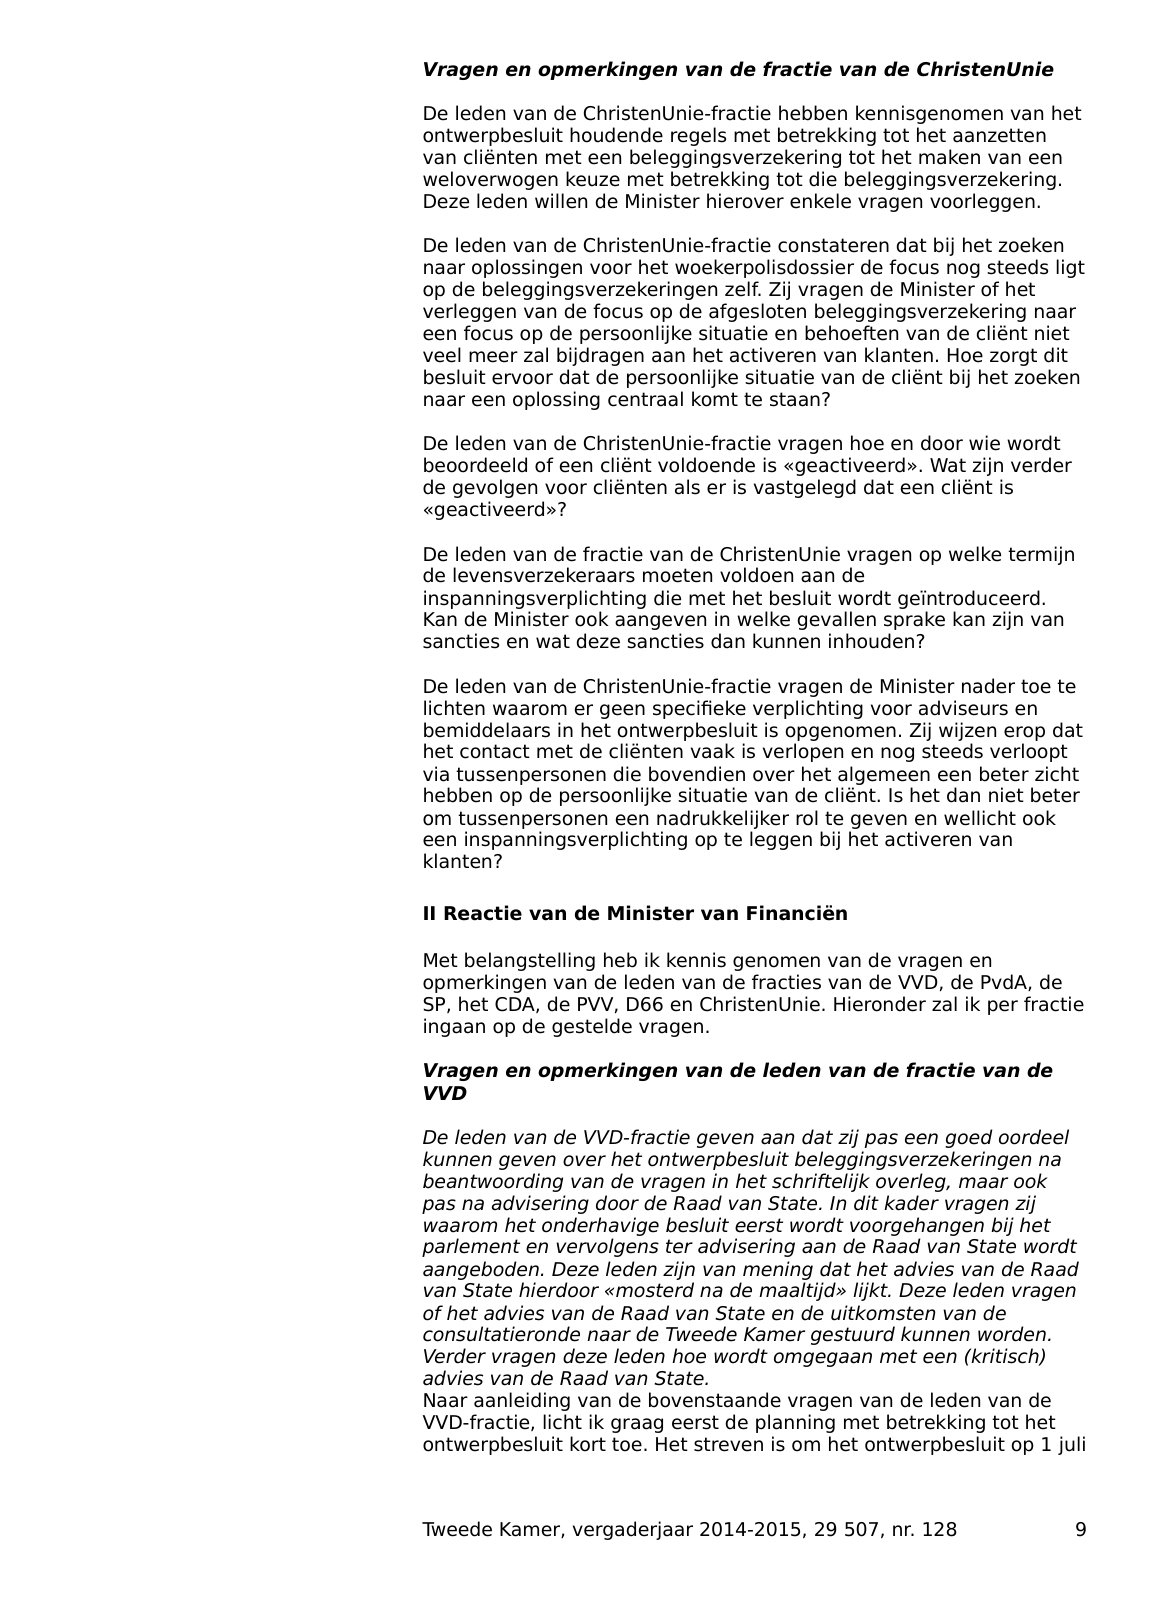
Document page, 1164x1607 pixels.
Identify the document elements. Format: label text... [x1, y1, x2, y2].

text De leden van de ChristenUnie-fractie hebben kennisgenomen van het ontwerpbesluit houdende regels met betrekking tot het aanzetten van cliënten met een beleggingsverzekering tot het maken van een weloverwogen keuze met betrekking tot die beleggingsverzekering. Deze leden willen de Minister hierover enkele vragen voorleggen. [422, 103, 1087, 213]
text Naar aanleiding van de bovenstaande vragen van de leden van de VVD-fractie, licht ik graag eerst de planning met betrekking tot het ontwerpbesluit kort toe. Het streven is om het ontwerpbesluit op 1 juli [422, 1390, 1087, 1456]
subtitle Vragen en opmerkingen van de fractie van de ChristenUnie [422, 59, 1087, 81]
subtitle II Reactie van de Minister van Financiën [422, 903, 1087, 925]
text De leden van de fractie van de ChristenUnie vragen op welke termijn de levensverzekeraars moeten voldoen aan de inspanningsverplichting die met het besluit wordt geïntroduceerd. Kan de Minister ook aangeven in welke gevallen sprake kan zijn van sancties en wat deze sancties dan kunnen inhouden? [422, 543, 1087, 653]
text De leden van de VVD-fractie geven aan dat zij pas een goed oordeel kunnen geven over het ontwerpbesluit beleggingsverzekeringen na beantwoording van de vragen in het schriftelijk overleg, maar ook pas na advisering door de Raad van State. In dit kader vragen zij waarom het onderhavige besluit eerst wordt voorgehangen bij het parlement en vervolgens ter advisering aan de Raad van State wordt aangeboden. Deze leden zijn van mening dat het advies van de Raad van State hierdoor «mosterd na de maaltijd» lijkt. Deze leden vragen of het advies van de Raad van State en de uitkomsten van de consultatieronde naar de Tweede Kamer gestuurd kunnen worden. Verder vragen deze leden hoe wordt omgegaan met een (kritisch) advies van de Raad van State. [422, 1127, 1087, 1390]
text De leden van de ChristenUnie-fractie constateren dat bij het zoeken naar oplossingen voor het woekerpolisdossier de focus nog steeds ligt op de beleggingsverzekeringen zelf. Zij vragen de Minister of het verleggen van de focus op de afgesloten beleggingsverzekering naar een focus op de persoonlijke situatie en behoeften van de cliënt niet veel meer zal bijdragen aan het activeren van klanten. Hoe zorgt dit besluit ervoor dat de persoonlijke situatie van de cliënt bij het zoeken naar een oplossing centraal komt te staan? [422, 235, 1087, 411]
text Met belangstelling heb ik kennis genomen van de vragen en opmerkingen van de leden van de fracties van de VVD, de PvdA, de SP, het CDA, de PVV, D66 en ChristenUnie. Hieronder zal ik per fractie ingaan op de gestelde vragen. [422, 950, 1087, 1038]
subtitle Vragen en opmerkingen van de leden van de fractie van de VVD [422, 1060, 1087, 1104]
text De leden van de ChristenUnie-fractie vragen de Minister nader toe te lichten waarom er geen specifieke verplichting voor adviseurs en bemiddelaars in het ontwerpbesluit is opgenomen. Zij wijzen erop dat het contact met de cliënten vaak is verlopen en nog steeds verloopt via tussenpersonen die bovendien over het algemeen een beter zicht hebben op de persoonlijke situatie van de cliënt. Is het dan niet beter om tussenpersonen een nadrukkelijker rol te geven en wellicht ook een inspanningsverplichting op te leggen bij het activeren van klanten? [422, 676, 1087, 873]
text De leden van de ChristenUnie-fractie vragen hoe en door wie wordt beoordeeld of een cliënt voldoende is «geactiveerd». Wat zijn verder de gevolgen voor cliënten als er is vastgelegd dat een cliënt is «geactiveerd»? [422, 433, 1087, 521]
